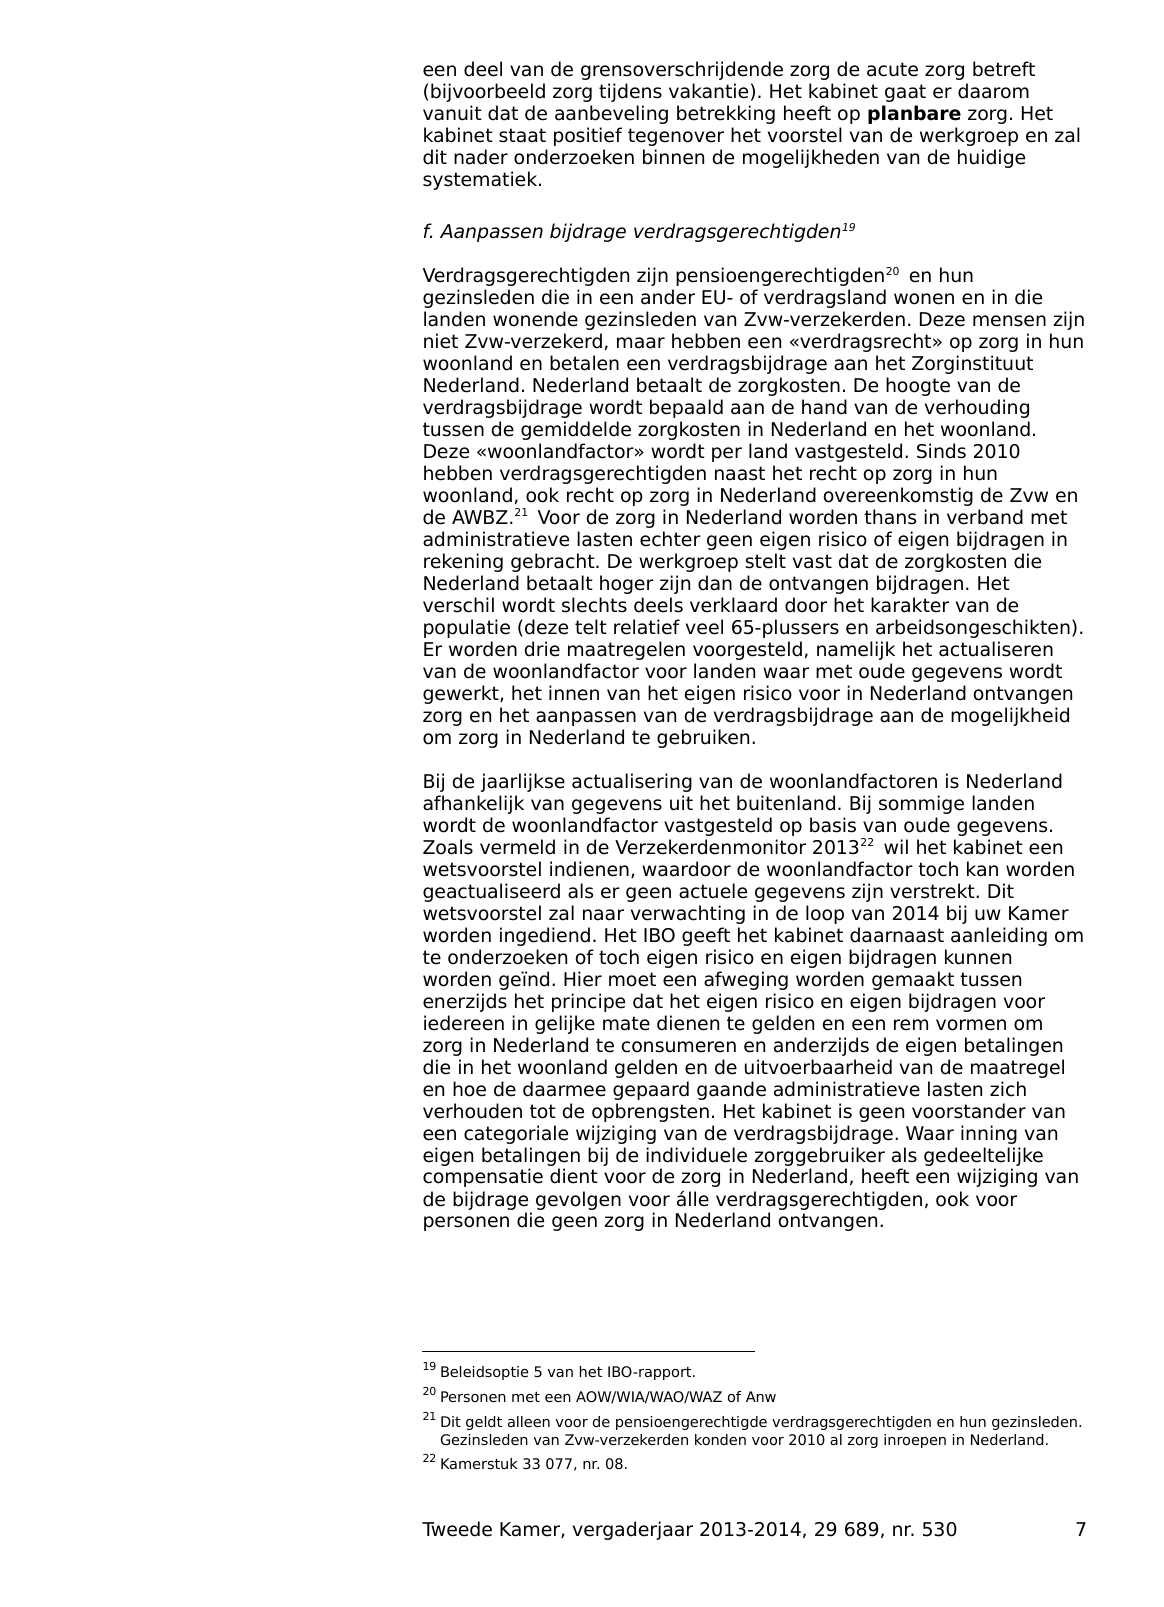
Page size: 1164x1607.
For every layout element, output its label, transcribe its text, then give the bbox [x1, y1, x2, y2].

text Dit geldt alleen voor de pensioengerechtigde verdragsgerechtigden en hun gezinsleden. Gezinsleden van Zvw-verzekerden konden voor 2010 al zorg inroepen in Nederland. [422, 1410, 1087, 1449]
text Kamerstuk 33 077, nr. 08. [422, 1452, 1087, 1474]
subtitle f. Aanpassen bijdrage verdragsgerechtigden [422, 221, 1087, 243]
text Beleidsoptie 5 van het IBO-rapport. [422, 1360, 1087, 1382]
text Personen met een AOW/WIA/WAO/WAZ of Anw [422, 1385, 1087, 1407]
text Bij de jaarlijkse actualisering van de woonlandfactoren is Nederland afhankelijk van gegevens uit het buitenland. Bij sommige landen wordt de woonlandfactor vastgesteld op basis van oude gegevens. Zoals vermeld in de Verzekerdenmonitor 2013 wil het kabinet een wetsvoorstel indienen, waardoor de woonlandfactor toch kan worden geactualiseerd als er geen actuele gegevens zijn verstrekt. Dit wetsvoorstel zal naar verwachting in de loop van 2014 bij uw Kamer worden ingediend. Het IBO geeft het kabinet daarnaast aanleiding om te onderzoeken of toch eigen risico en eigen bijdragen kunnen worden geïnd. Hier moet een afweging worden gemaakt tussen enerzijds het principe dat het eigen risico en eigen bijdragen voor iedereen in gelijke mate dienen te gelden en een rem vormen om zorg in Nederland te consumeren en anderzijds de eigen betalingen die in het woonland gelden en de uitvoerbaarheid van de maatregel en hoe de daarmee gepaard gaande administratieve lasten zich verhouden tot de opbrengsten. Het kabinet is geen voorstander van een categoriale wijziging van de verdragsbijdrage. Waar inning van eigen betalingen bij de individuele zorggebruiker als gedeeltelijke compensatie dient voor de zorg in Nederland, heeft een wijziging van de bijdrage gevolgen voor álle verdragsgerechtigden, ook voor personen die geen zorg in Nederland ontvangen. [422, 771, 1087, 1232]
text een deel van de grensoverschrijdende zorg de acute zorg betreft (bijvoorbeeld zorg tijdens vakantie). Het kabinet gaat er daarom vanuit dat de aanbeveling betrekking heeft op planbare zorg. Het kabinet staat positief tegenover het voorstel van de werkgroep en zal dit nader onderzoeken binnen de mogelijkheden van de huidige systematiek. [422, 59, 1087, 191]
text Verdragsgerechtigden zijn pensioengerechtigden en hun gezinsleden die in een ander EU- of verdragsland wonen en in die landen wonende gezinsleden van Zvw-verzekerden. Deze mensen zijn niet Zvw-verzekerd, maar hebben een «verdragsrecht» op zorg in hun woonland en betalen een verdragsbijdrage aan het Zorginstituut Nederland. Nederland betaalt de zorgkosten. De hoogte van de verdragsbijdrage wordt bepaald aan de hand van de verhouding tussen de gemiddelde zorgkosten in Nederland en het woonland. Deze «woonlandfactor» wordt per land vastgesteld. Sinds 2010 hebben verdragsgerechtigden naast het recht op zorg in hun woonland, ook recht op zorg in Nederland overeenkomstig de Zvw en de AWBZ. Voor de zorg in Nederland worden thans in verband met administratieve lasten echter geen eigen risico of eigen bijdragen in rekening gebracht. De werkgroep stelt vast dat de zorgkosten die Nederland betaalt hoger zijn dan de ontvangen bijdragen. Het verschil wordt slechts deels verklaard door het karakter van de populatie (deze telt relatief veel 65-plussers en arbeidsongeschikten). Er worden drie maatregelen voorgesteld, namelijk het actualiseren van de woonlandfactor voor landen waar met oude gegevens wordt gewerkt, het innen van het eigen risico voor in Nederland ontvangen zorg en het aanpassen van de verdragsbijdrage aan de mogelijkheid om zorg in Nederland te gebruiken. [422, 265, 1087, 749]
